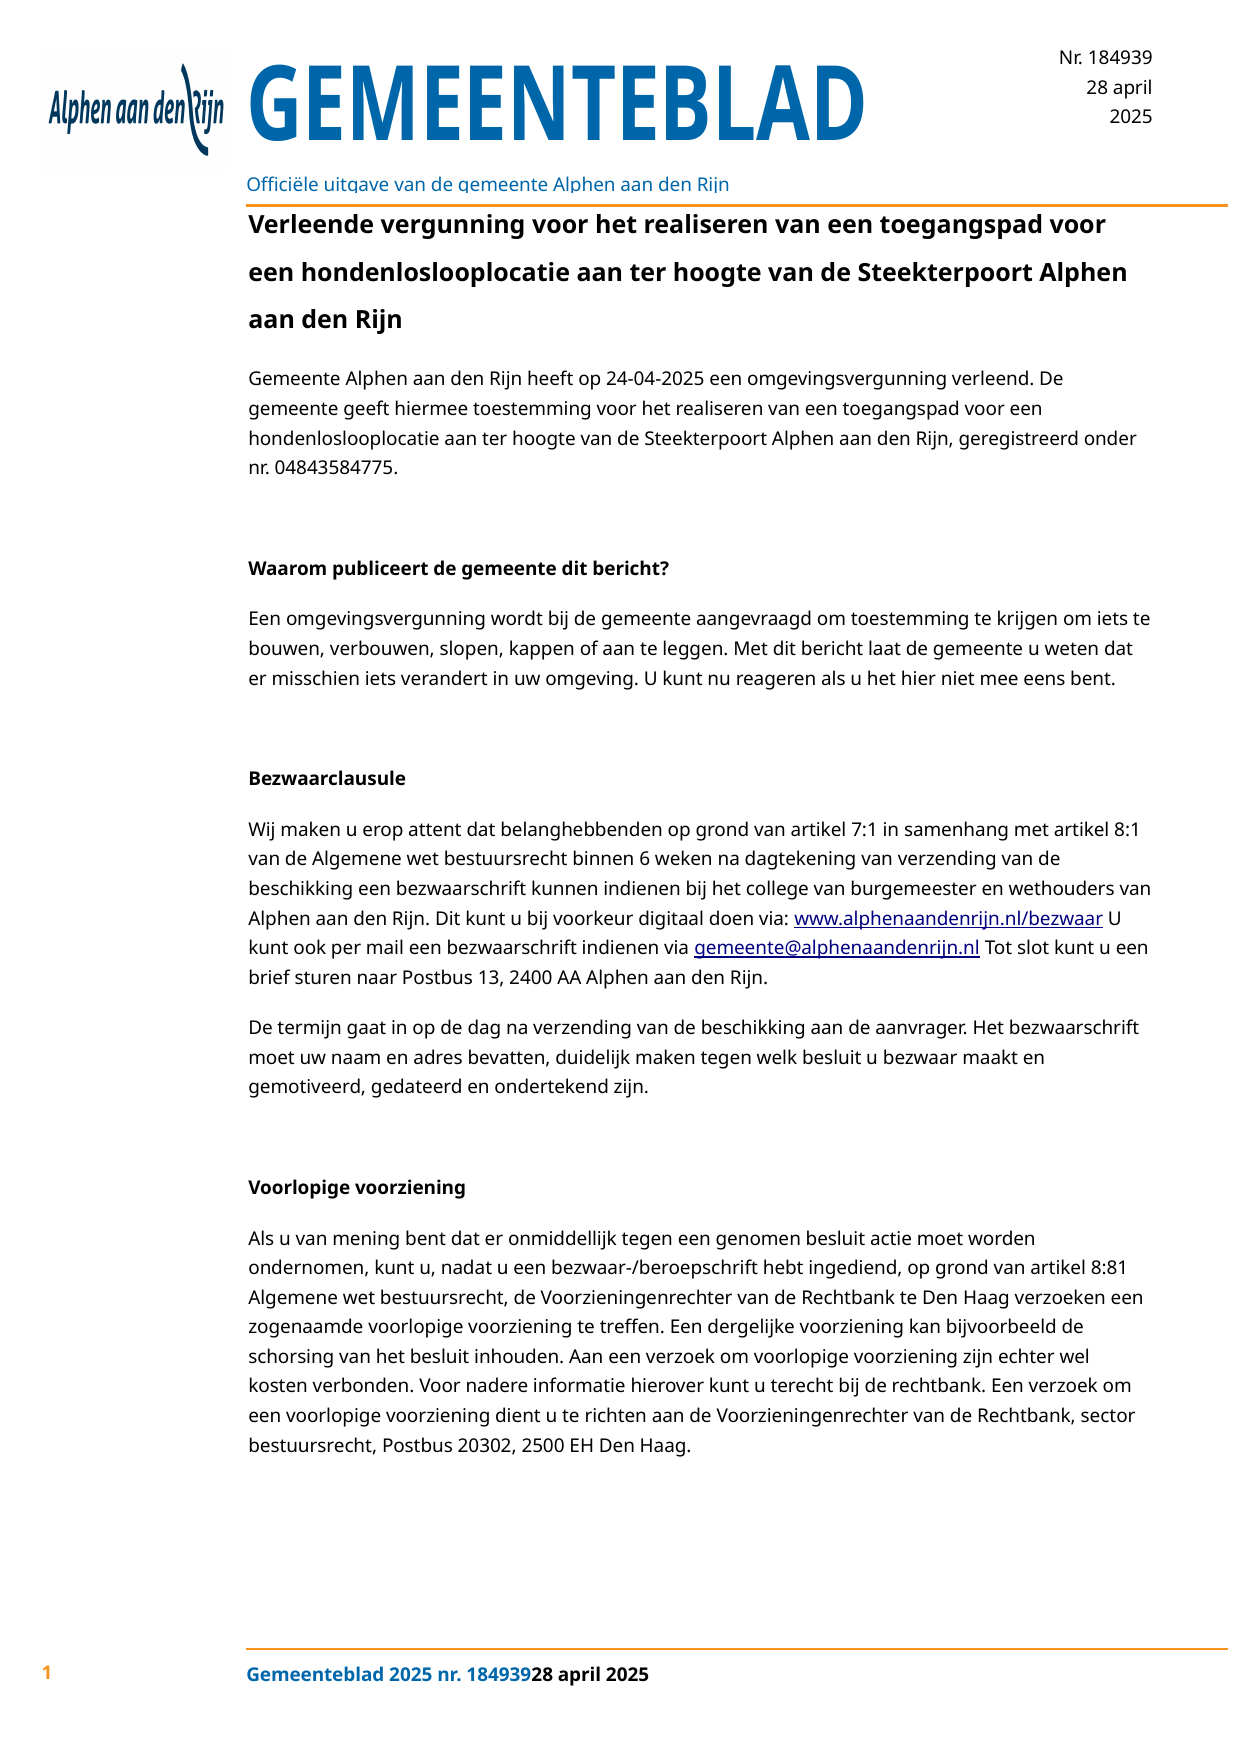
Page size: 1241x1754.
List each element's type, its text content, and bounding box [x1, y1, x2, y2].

text Voorlopige voorziening [248, 1174, 1152, 1200]
text Bezwaarclausule [248, 766, 1152, 791]
text Waarom publiceert de gemeente dit bericht? [248, 555, 1152, 581]
text De termijn gaat in op de dag na verzending van de beschikking aan de aanvrager. Het bezwaarschrift moet uw naam en adres bevatten, duidelijk maken tegen welk besluit u bezwaar maakt en gemotiveerd, gedateerd en ondertekend zijn. [248, 1014, 1152, 1099]
text Gemeente Alphen aan den Rijn heeft op 24-04-2025 een omgevingsvergunning verleend. De gemeente geeft hiermee toestemming voor het realiseren van een toegangspad voor een hondenloslooplocatie aan ter hoogte van de Steekterpoort Alphen aan den Rijn, geregistreerd onder nr. 04843584775. [248, 366, 1152, 480]
picture [41, 47, 231, 172]
text Wij maken u erop attent dat belanghebbenden op grond van artikel 7:1 in samenhang met artikel 8:1 van de Algemene wet bestuursrecht binnen 6 weken na dagtekening van verzending van de beschikking een bezwaarschrift kunnen indienen bij het college van burgemeester en wethouders van Alphen aan den Rijn. Dit kunt u bij voorkeur digitaal doen via: www.alphenaandenrijn.nl/bezwaar U kunt ook per mail een bezwaarschrift indienen via gemeente@alphenaandenrijn.nl Tot slot kunt u een brief sturen naar Postbus 13, 2400 AA Alphen aan den Rijn. [248, 816, 1152, 989]
text Een omgevingsvergunning wordt bij de gemeente aangevraagd om toestemming te krijgen om iets te bouwen, verbouwen, slopen, kappen of aan te leggen. Met dit bericht laat de gemeente u weten dat er misschien iets verandert in uw omgeving. U kunt nu reageren als u het hier niet mee eens bent. [248, 606, 1152, 690]
text Verleende vergunning voor het realiseren van een toegangspad voor een hondenloslooplocatie aan ter hoogte van de Steekterpoort Alphen aan den Rijn [248, 207, 1152, 336]
text Als u van mening bent dat er onmiddellijk tegen een genomen besluit actie moet worden ondernomen, kunt u, nadat u een bezwaar-/beroepschrift hebt ingediend, op grond van artikel 8:81 Algemene wet bestuursrecht, de Voorzieningenrechter van de Rechtbank te Den Haag verzoeken een zogenaamde voorlopige voorziening te treffen. Een dergelijke voorziening kan bijvoorbeeld de schorsing van het besluit inhouden. Aan een verzoek om voorlopige voorziening zijn echter wel kosten verbonden. Voor nadere informatie hierover kunt u terecht bij de rechtbank. Een verzoek om een voorlopige voorziening dient u te richten aan de Voorzieningenrechter van de Rechtbank, sector bestuursrecht, Postbus 20302, 2500 EH Den Haag. [248, 1225, 1152, 1457]
